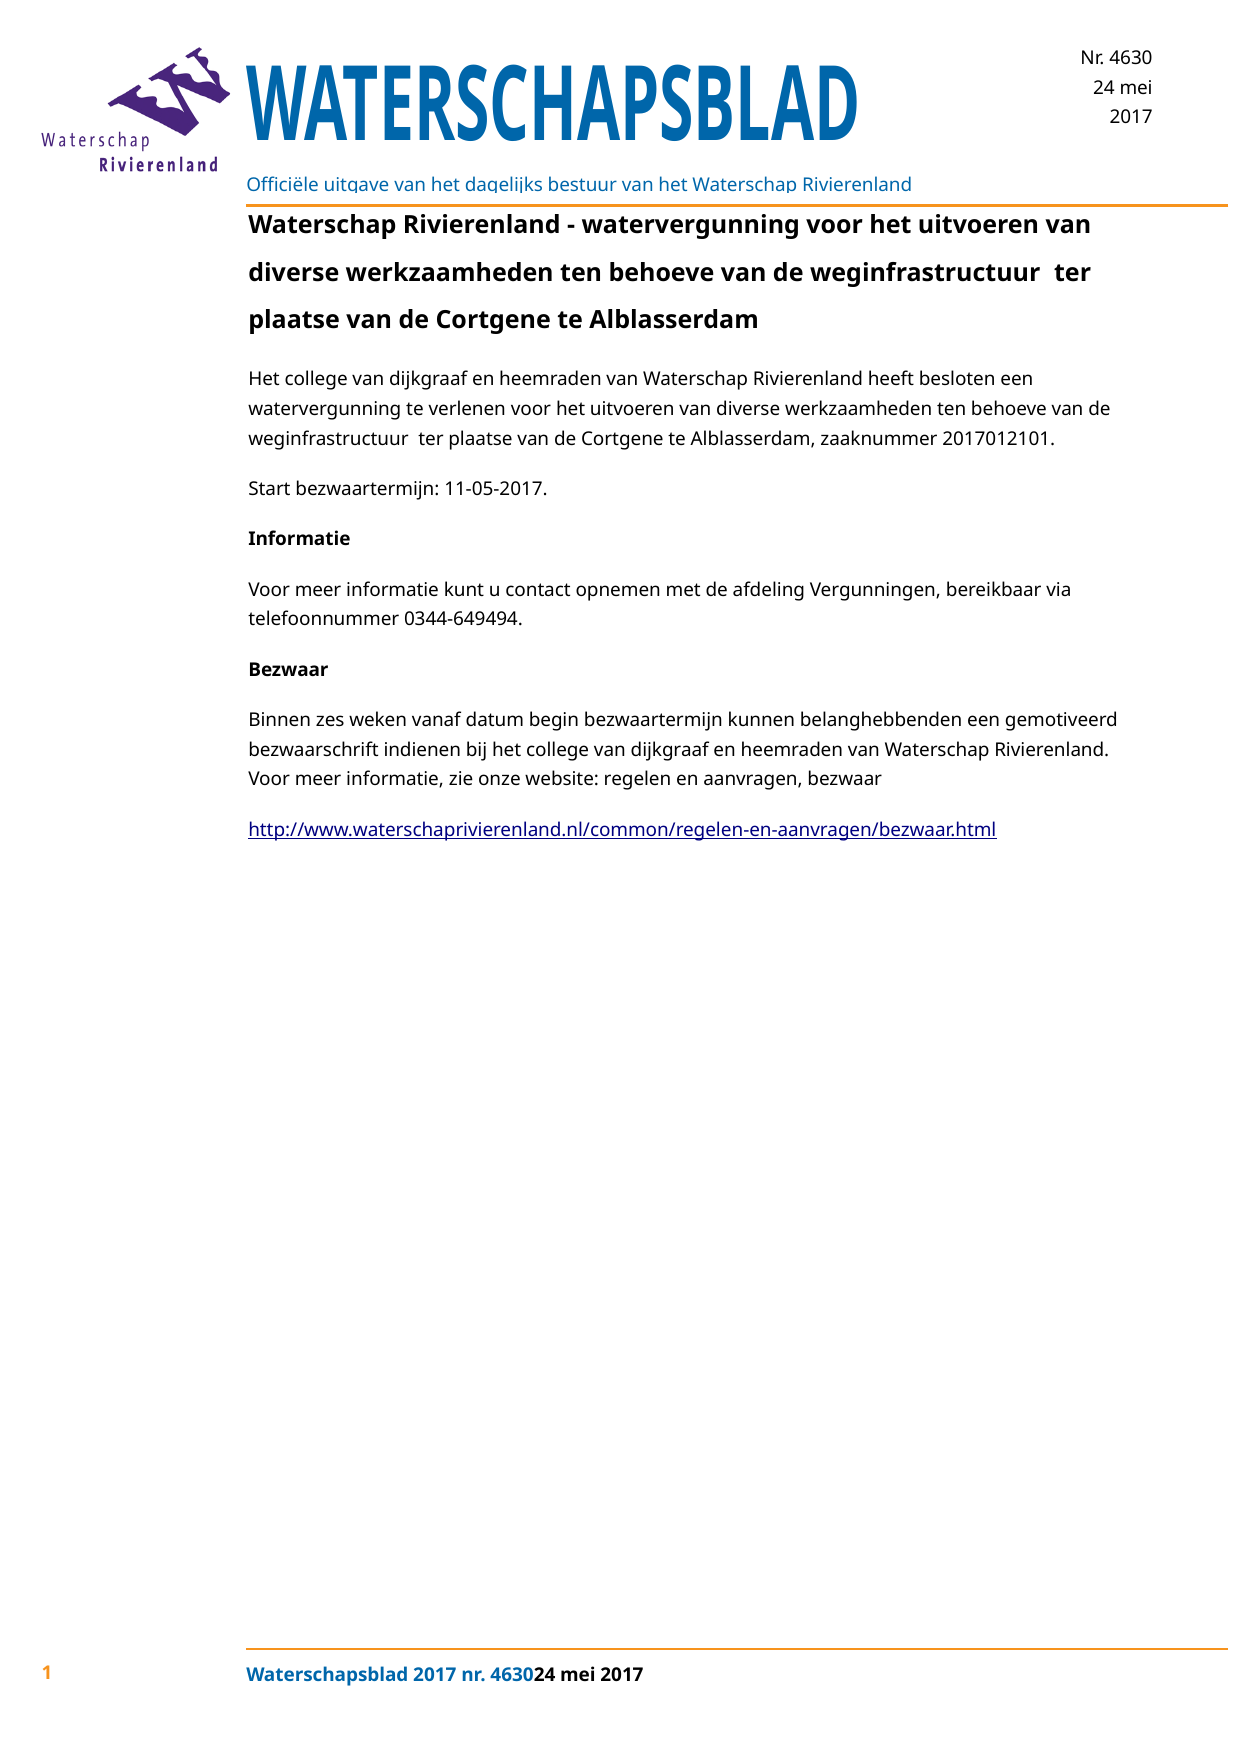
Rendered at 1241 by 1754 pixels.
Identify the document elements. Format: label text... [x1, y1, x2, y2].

text Binnen zes weken vanaf datum begin bezwaartermijn kunnen belanghebbenden een gemotiveerd bezwaarschrift indienen bij het college van dijkgraaf en heemraden van Waterschap Rivierenland. Voor meer informatie, zie onze website: regelen en aanvragen, bezwaar [248, 706, 1152, 791]
text Voor meer informatie kunt u contact opnemen met de afdeling Vergunningen, bereikbaar via telefoonnummer 0344-649494. [248, 576, 1152, 631]
text Waterschap Rivierenland - watervergunning voor het uitvoeren van diverse werkzaamheden ten behoeve van de weginfrastructuur ter plaatse van de Cortgene te Alblasserdam [248, 207, 1152, 336]
text Bezwaar [248, 656, 1152, 682]
text http://www.waterschaprivierenland.nl/common/regelen-en-aanvragen/bezwaar.html [248, 816, 1152, 842]
text Informatie [248, 526, 1152, 551]
picture [41, 47, 231, 172]
text Start bezwaartermijn: 11-05-2017. [248, 475, 1152, 501]
text Het college van dijkgraaf en heemraden van Waterschap Rivierenland heeft besloten een watervergunning te verlenen voor het uitvoeren van diverse werkzaamheden ten behoeve van de weginfrastructuur ter plaatse van de Cortgene te Alblasserdam, zaaknummer 2017012101. [248, 366, 1152, 450]
